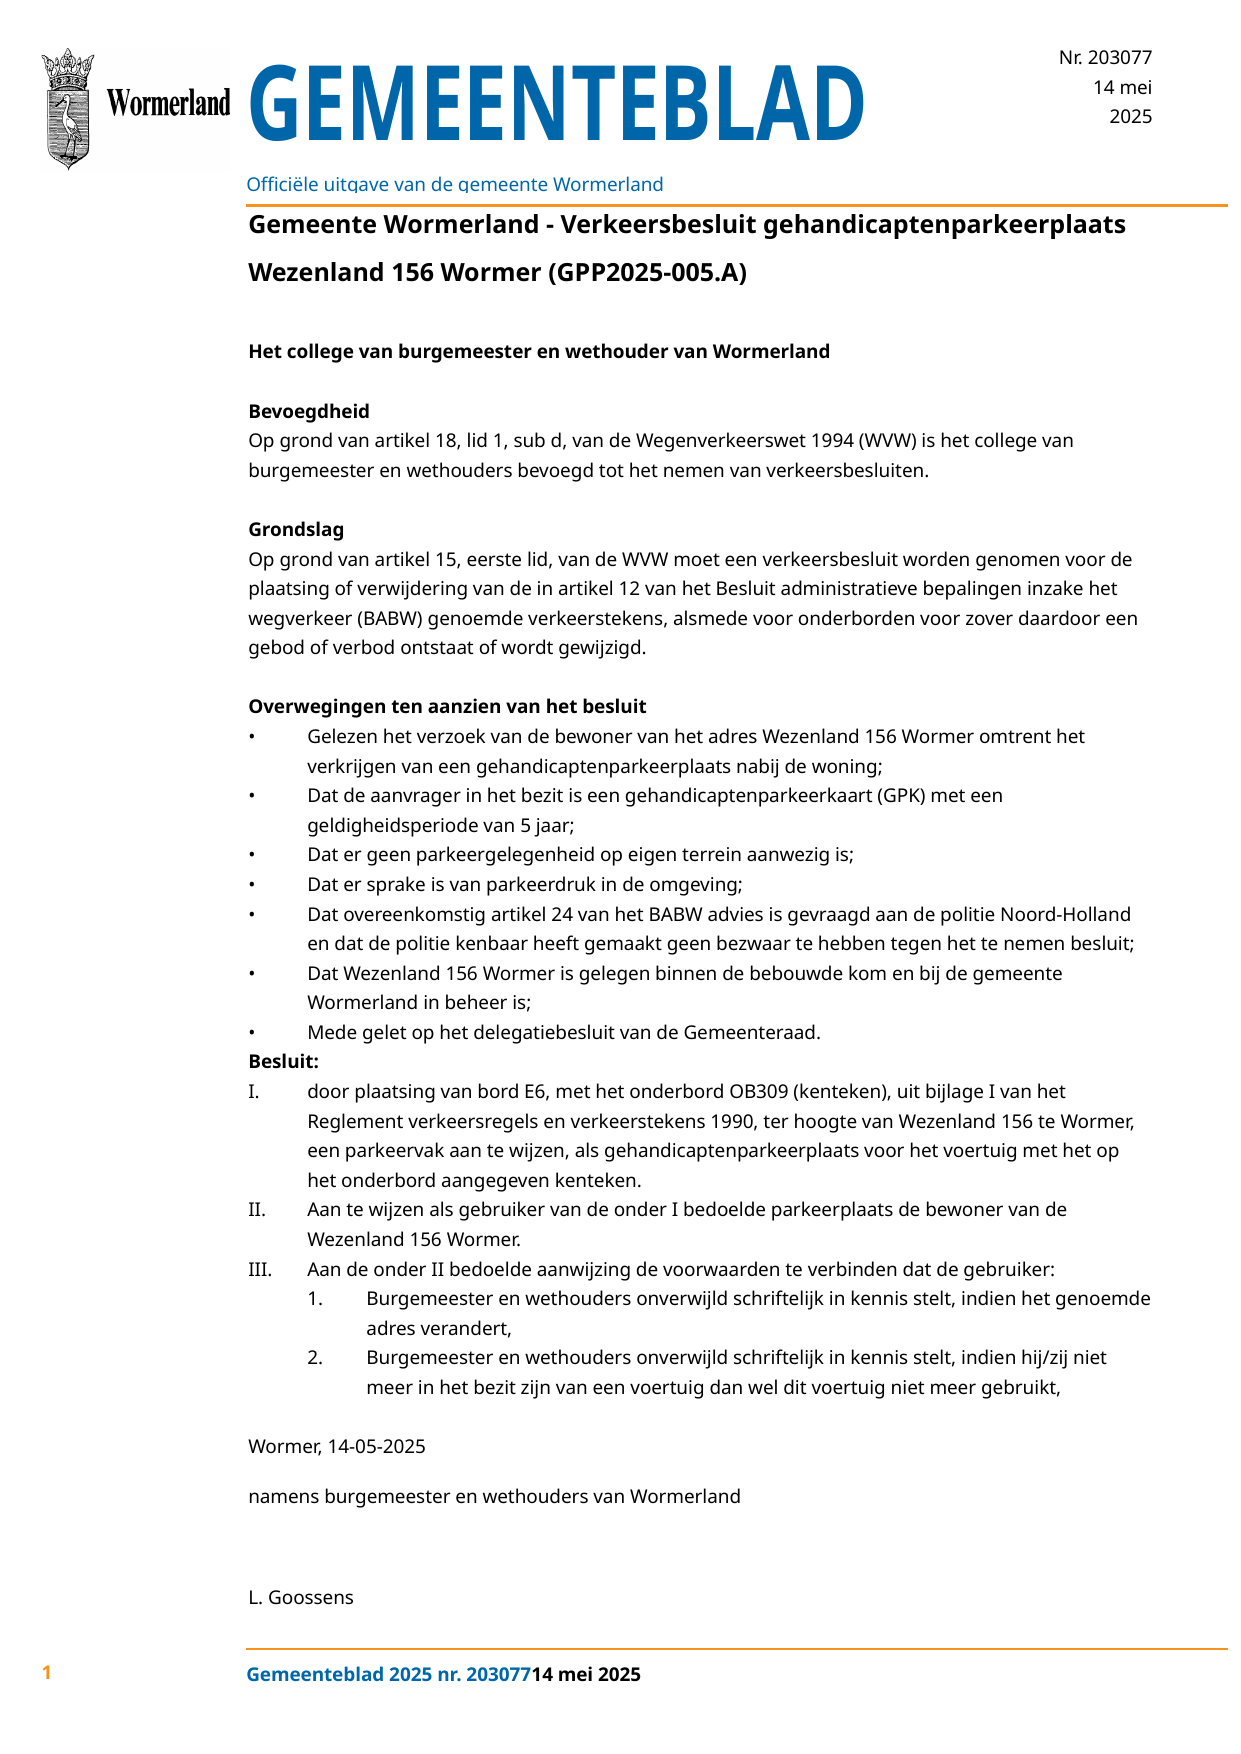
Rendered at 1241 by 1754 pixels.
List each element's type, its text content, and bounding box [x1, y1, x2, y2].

text Bevoegdheid [248, 398, 1152, 423]
text L. Goossens [248, 1584, 1152, 1610]
picture [41, 47, 231, 172]
list door plaatsing van bord E6, met het onderbord OB309 (kenteken), uit bijlage I van het Reglement verkeersregels en verkeerstekens 1990, ter hoogte van Wezenland 156 te Wormer, een parkeervak aan te wijzen, als gehandicaptenparkeerplaats voor het voertuig met het op het onderbord aangegeven kenteken. [248, 1078, 1152, 1193]
list Gelezen het verzoek van de bewoner van het adres Wezenland 156 Wormer omtrent het verkrijgen van een gehandicaptenparkeerplaats nabij de woning; [248, 723, 1152, 778]
list Aan de onder II bedoelde aanwijzing de voorwaarden te verbinden dat de gebruiker: [248, 1256, 1152, 1281]
text Gemeente Wormerland - Verkeersbesluit gehandicaptenparkeerplaats Wezenland 156 Wormer (GPP2025-005.A) [248, 207, 1152, 288]
list Burgemeester en wethouders onverwijld schriftelijk in kennis stelt, indien hij/zij niet meer in het bezit zijn van een voertuig dan wel dit voertuig niet meer gebruikt, [307, 1344, 1152, 1400]
text Besluit: [248, 1049, 1152, 1074]
list Burgemeester en wethouders onverwijld schriftelijk in kennis stelt, indien het genoemde adres verandert, [307, 1285, 1152, 1341]
list Dat er sprake is van parkeerdruk in de omgeving; [248, 871, 1152, 897]
list Dat Wezenland 156 Wormer is gelegen binnen de bebouwde kom en bij de gemeente Wormerland in beheer is; [248, 960, 1152, 1015]
list Dat de aanvrager in het bezit is een gehandicaptenparkeerkaart (GPK) met een geldigheidsperiode van 5 jaar; [248, 782, 1152, 838]
text Op grond van artikel 18, lid 1, sub d, van de Wegenverkeerswet 1994 (WVW) is het college van burgemeester en wethouders bevoegd tot het nemen van verkeersbesluiten. [248, 427, 1152, 483]
text Het college van burgemeester en wethouder van Wormerland [248, 339, 1152, 364]
list Dat overeenkomstig artikel 24 van het BABW advies is gevraagd aan de politie Noord-Holland en dat de politie kenbaar heeft gemaakt geen bezwaar te hebben tegen het te nemen besluit; [248, 901, 1152, 956]
text Wormer, 14-05-2025 [248, 1433, 1152, 1459]
list Mede gelet op het delegatiebesluit van de Gemeenteraad. [248, 1019, 1152, 1045]
text Op grond van artikel 15, eerste lid, van de WVW moet een verkeersbesluit worden genomen voor de plaatsing of verwijdering van de in artikel 12 van het Besluit administratieve bepalingen inzake het wegverkeer (BABW) genoemde verkeerstekens, alsmede voor onderborden voor zover daardoor een gebod of verbod ontstaat of wordt gewijzigd. [248, 546, 1152, 660]
list Dat er geen parkeergelegenheid op eigen terrein aanwezig is; [248, 842, 1152, 867]
text Overwegingen ten aanzien van het besluit [248, 694, 1152, 719]
text namens burgemeester en wethouders van Wormerland [248, 1484, 1152, 1509]
list Aan te wijzen als gebruiker van de onder I bedoelde parkeerplaats de bewoner van de Wezenland 156 Wormer. [248, 1197, 1152, 1252]
text Grondslag [248, 516, 1152, 542]
